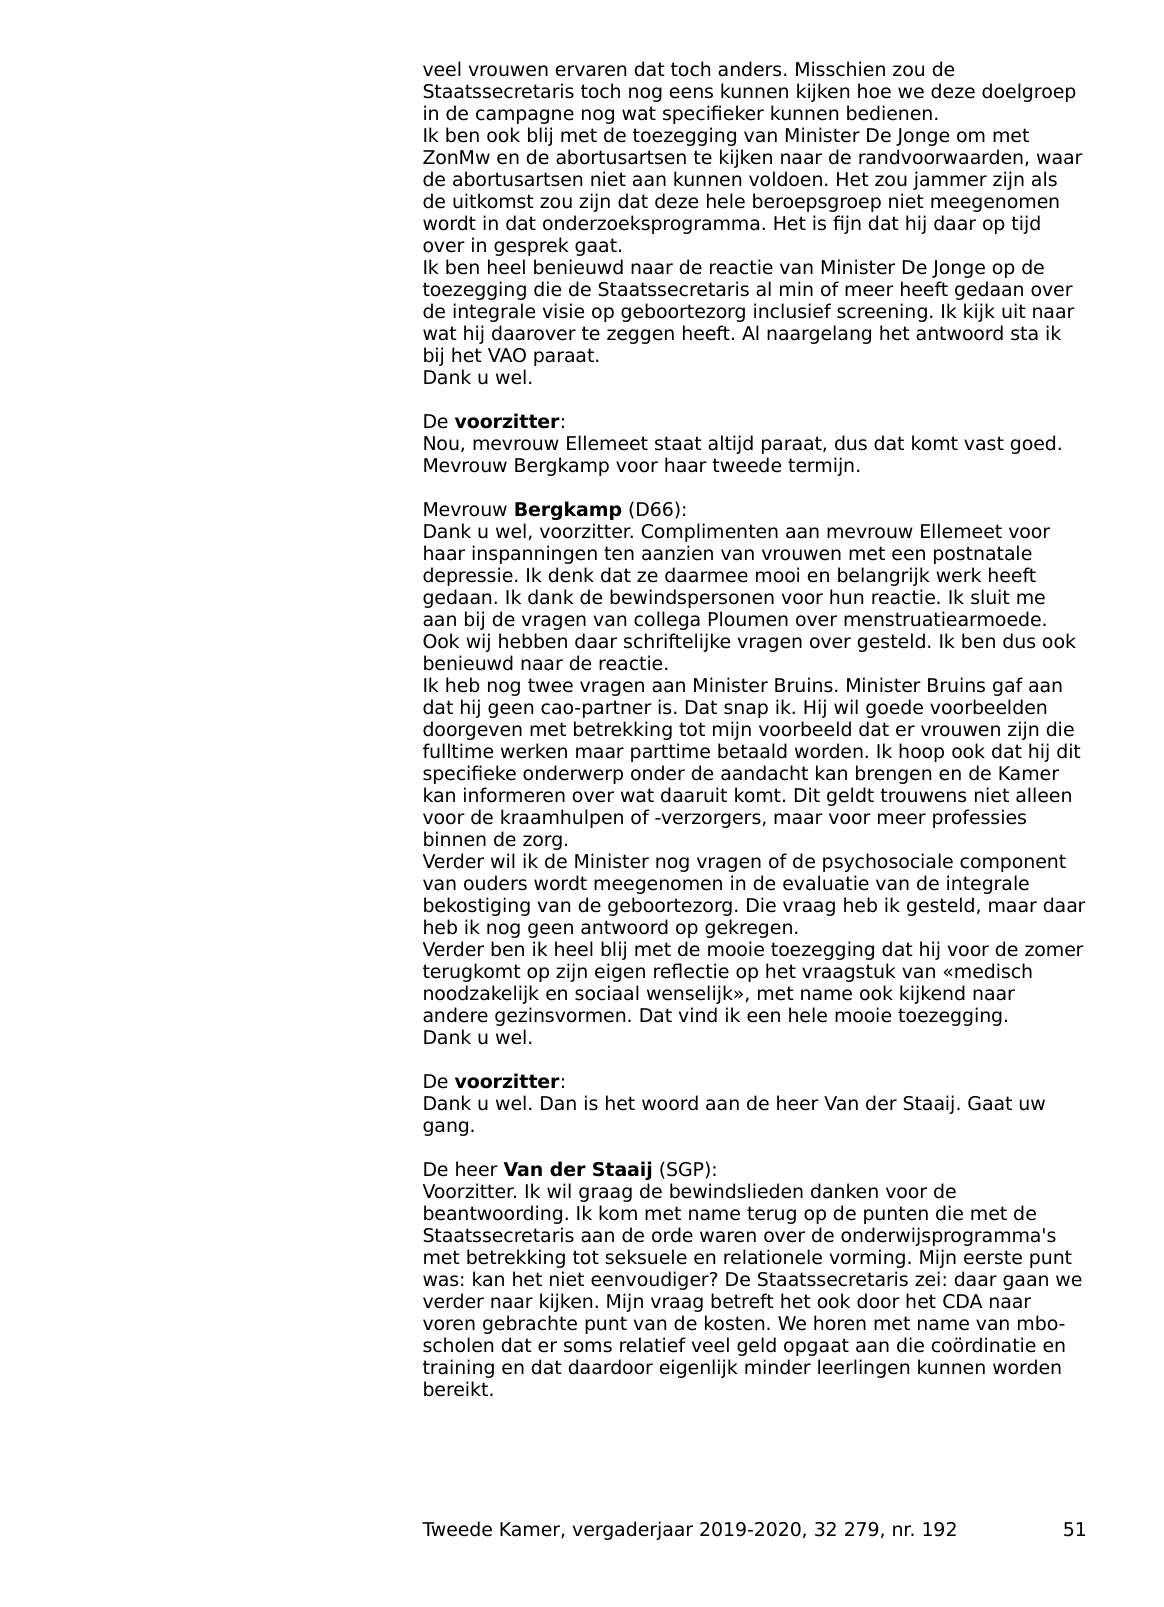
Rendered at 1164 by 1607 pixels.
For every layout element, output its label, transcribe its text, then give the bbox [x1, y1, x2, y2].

text veel vrouwen ervaren dat toch anders. Misschien zou de Staatssecretaris toch nog eens kunnen kijken hoe we deze doelgroep in de campagne nog wat specifieker kunnen bedienen. [422, 59, 1087, 125]
text Dank u wel. Dan is het woord aan de heer Van der Staaij. Gaat uw gang. [422, 1093, 1087, 1137]
text Voorzitter. Ik wil graag de bewindslieden danken voor de beantwoording. Ik kom met name terug op de punten die met de Staatssecretaris aan de orde waren over de onderwijsprogramma's met betrekking tot seksuele en relationele vorming. Mijn eerste punt was: kan het niet eenvoudiger? De Staatssecretaris zei: daar gaan we verder naar kijken. Mijn vraag betreft het ook door het CDA naar voren gebrachte punt van de kosten. We horen met name van mbo-scholen dat er soms relatief veel geld opgaat aan die coördinatie en training en dat daardoor eigenlijk minder leerlingen kunnen worden bereikt. [422, 1181, 1087, 1401]
text De voorzitter: [422, 411, 1087, 433]
text Nou, mevrouw Ellemeet staat altijd paraat, dus dat komt vast goed. Mevrouw Bergkamp voor haar tweede termijn. [422, 433, 1087, 477]
text Verder ben ik heel blij met de mooie toezegging dat hij voor de zomer terugkomt op zijn eigen reflectie op het vraagstuk van «medisch noodzakelijk en sociaal wenselijk», met name ook kijkend naar andere gezinsvormen. Dat vind ik een hele mooie toezegging. [422, 939, 1087, 1027]
text Ik ben ook blij met de toezegging van Minister De Jonge om met ZonMw en de abortusartsen te kijken naar de randvoorwaarden, waar de abortusartsen niet aan kunnen voldoen. Het zou jammer zijn als de uitkomst zou zijn dat deze hele beroepsgroep niet meegenomen wordt in dat onderzoeksprogramma. Het is fijn dat hij daar op tijd over in gesprek gaat. [422, 125, 1087, 257]
text De heer Van der Staaij (SGP): [422, 1159, 1087, 1181]
text Dank u wel, voorzitter. Complimenten aan mevrouw Ellemeet voor haar inspanningen ten aanzien van vrouwen met een postnatale depressie. Ik denk dat ze daarmee mooi en belangrijk werk heeft gedaan. Ik dank de bewindspersonen voor hun reactie. Ik sluit me aan bij de vragen van collega Ploumen over menstruatiearmoede. Ook wij hebben daar schriftelijke vragen over gesteld. Ik ben dus ook benieuwd naar de reactie. [422, 521, 1087, 675]
text Mevrouw Bergkamp (D66): [422, 499, 1087, 521]
text De voorzitter: [422, 1071, 1087, 1093]
text Dank u wel. [422, 1027, 1087, 1048]
text Ik heb nog twee vragen aan Minister Bruins. Minister Bruins gaf aan dat hij geen cao-partner is. Dat snap ik. Hij wil goede voorbeelden doorgeven met betrekking tot mijn voorbeeld dat er vrouwen zijn die fulltime werken maar parttime betaald worden. Ik hoop ook dat hij dit specifieke onderwerp onder de aandacht kan brengen en de Kamer kan informeren over wat daaruit komt. Dit geldt trouwens niet alleen voor de kraamhulpen of -verzorgers, maar voor meer professies binnen de zorg. [422, 675, 1087, 851]
text Dank u wel. [422, 367, 1087, 389]
text Ik ben heel benieuwd naar de reactie van Minister De Jonge op de toezegging die de Staatssecretaris al min of meer heeft gedaan over de integrale visie op geboortezorg inclusief screening. Ik kijk uit naar wat hij daarover te zeggen heeft. Al naargelang het antwoord sta ik bij het VAO paraat. [422, 257, 1087, 367]
text Verder wil ik de Minister nog vragen of de psychosociale component van ouders wordt meegenomen in de evaluatie van de integrale bekostiging van de geboortezorg. Die vraag heb ik gesteld, maar daar heb ik nog geen antwoord op gekregen. [422, 851, 1087, 939]
